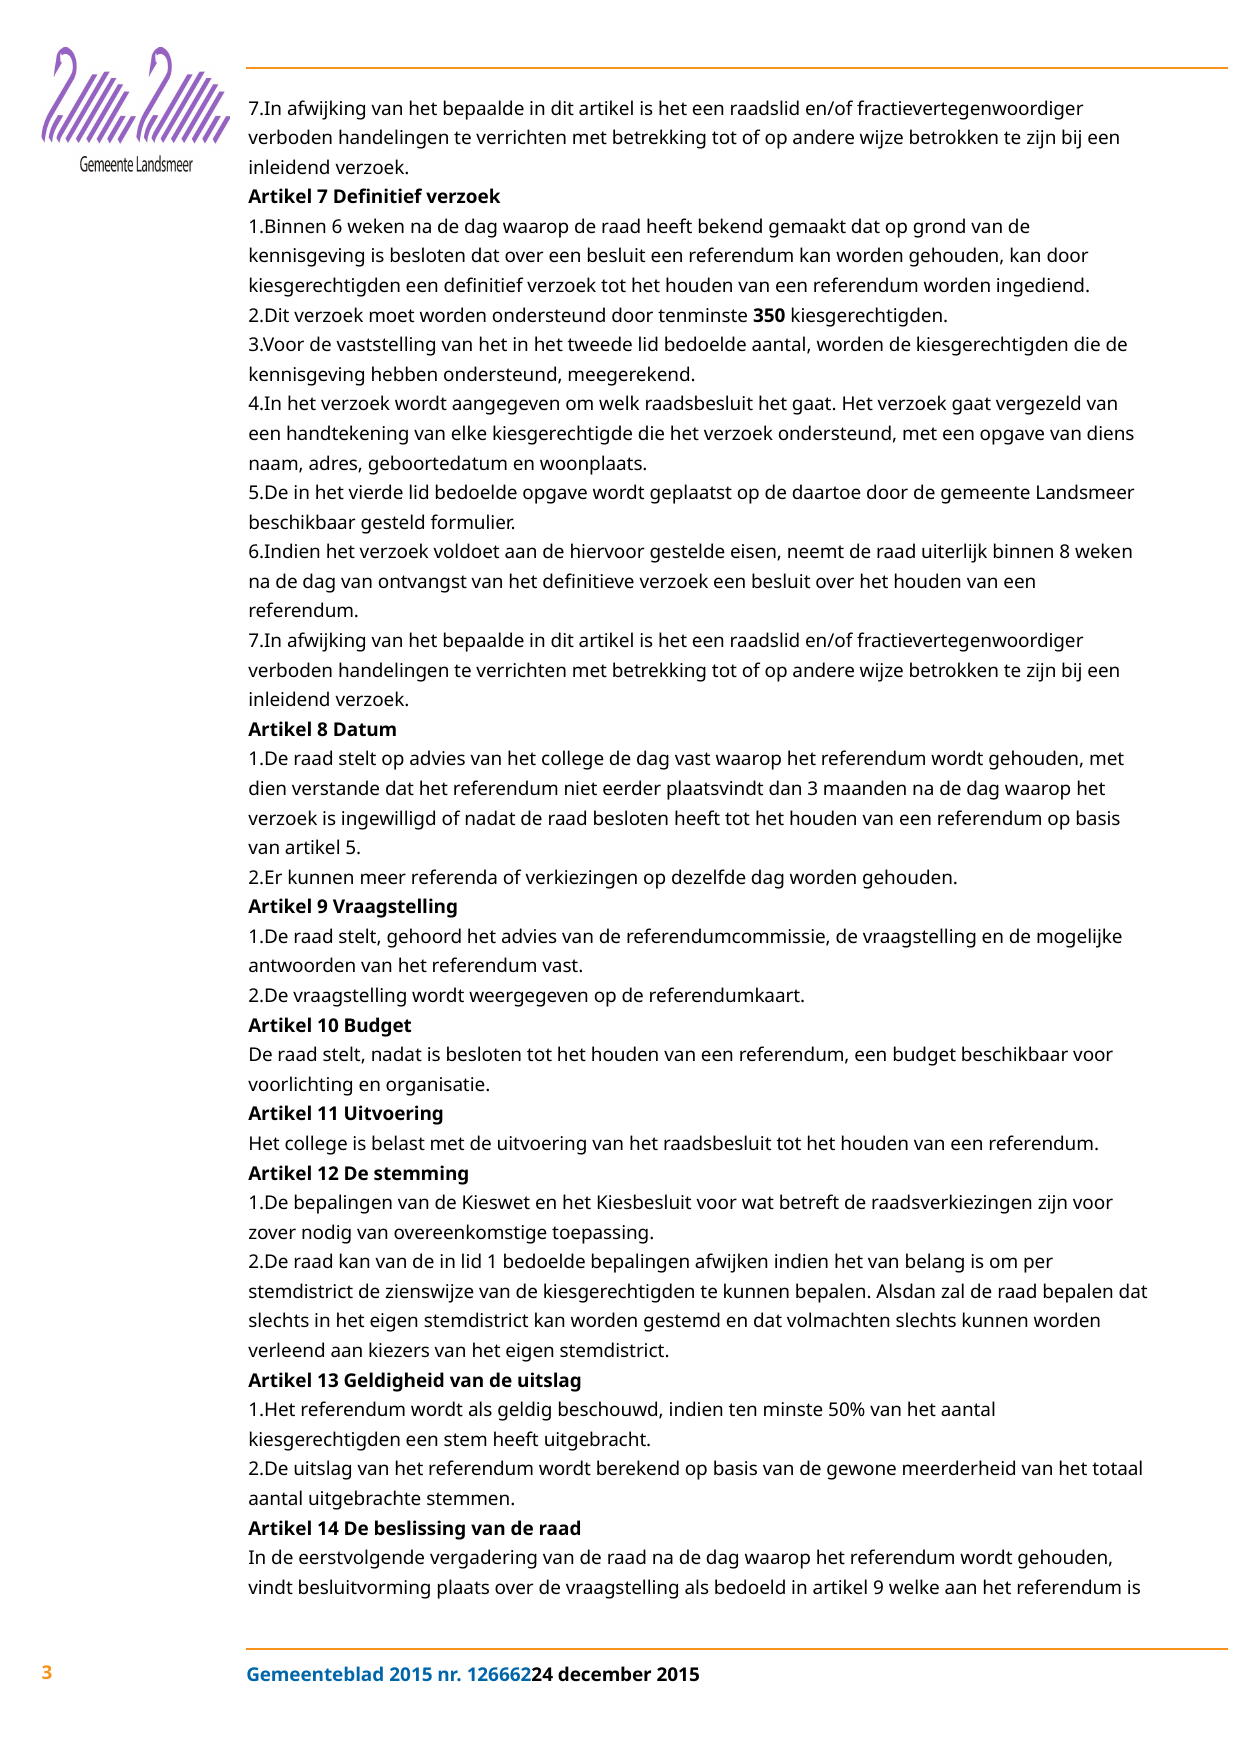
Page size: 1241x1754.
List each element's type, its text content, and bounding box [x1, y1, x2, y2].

picture [41, 47, 231, 172]
table_cell 7.In afwijking van het bepaalde in dit artikel is het een raadslid en/of fractievertegenwoordiger verboden handelingen te verrichten met betrekking tot of op andere wijze betrokken te zijn bij een inleidend verzoek. Artikel 7 Definitief verzoek 1.Binnen 6 weken na de dag waarop de raad heeft bekend gemaakt dat op grond van de kennisgeving is besloten dat over een besluit een referendum kan worden gehouden, kan door kiesgerechtigden een definitief verzoek tot het houden van een referendum worden ingediend. 2.Dit verzoek moet worden ondersteund door tenminste 350 kiesgerechtigden. 3.Voor de vaststelling van het in het tweede lid bedoelde aantal, worden de kiesgerechtigden die de kennisgeving hebben ondersteund, meegerekend. 4.In het verzoek wordt aangegeven om welk raadsbesluit het gaat. Het verzoek gaat vergezeld van een handtekening van elke kiesgerechtigde die het verzoek ondersteund, met een opgave van diens naam, adres, geboortedatum en woonplaats. 5.De in het vierde lid bedoelde opgave wordt geplaatst op de daartoe door de gemeente Landsmeer beschikbaar gesteld formulier. 6.Indien het verzoek voldoet aan de hiervoor gestelde eisen, neemt de raad uiterlijk binnen 8 weken na de dag van ontvangst van het definitieve verzoek een besluit over het houden van een referendum. 7.In afwijking van het bepaalde in dit artikel is het een raadslid en/of fractievertegenwoordiger verboden handelingen te verrichten met betrekking tot of op andere wijze betrokken te zijn bij een inleidend verzoek. Artikel 8 Datum 1.De raad stelt op advies van het college de dag vast waarop het referendum wordt gehouden, met dien verstande dat het referendum niet eerder plaatsvindt dan 3 maanden na de dag waarop het verzoek is ingewilligd of nadat de raad besloten heeft tot het houden van een referendum op basis van artikel 5. 2.Er kunnen meer referenda of verkiezingen op dezelfde dag worden gehouden. Artikel 9 Vraagstelling 1.De raad stelt, gehoord het advies van de referendumcommissie, de vraagstelling en de mogelijke antwoorden van het referendum vast. 2.De vraagstelling wordt weergegeven op de referendumkaart. Artikel 10 Budget De raad stelt, nadat is besloten tot het houden van een referendum, een budget beschikbaar voor voorlichting en organisatie. Artikel 11 Uitvoering Het college is belast met de uitvoering van het raadsbesluit tot het houden van een referendum. Artikel 12 De stemming 1.De bepalingen van de Kieswet en het Kiesbesluit voor wat betreft de raadsverkiezingen zijn voor zover nodig van overeenkomstige toepassing. 2.De raad kan van de in lid 1 bedoelde bepalingen afwijken indien het van belang is om per stemdistrict de zienswijze van de kiesgerechtigden te kunnen bepalen. Alsdan zal de raad bepalen dat slechts in het eigen stemdistrict kan worden gestemd en dat volmachten slechts kunnen worden verleend aan kiezers van het eigen stemdistrict. Artikel 13 Geldigheid van de uitslag 1.Het referendum wordt als geldig beschouwd, indien ten minste 50% van het aantal kiesgerechtigden een stem heeft uitgebracht. 2.De uitslag van het referendum wordt berekend op basis van de gewone meerderheid van het totaal aantal uitgebrachte stemmen. Artikel 14 De beslissing van de raad In de eerstvolgende vergadering van de raad na de dag waarop het referendum wordt gehouden, vindt besluitvorming plaats over de vraagstelling als bedoeld in artikel 9 welke aan het referendum is [248, 95, 1152, 1600]
